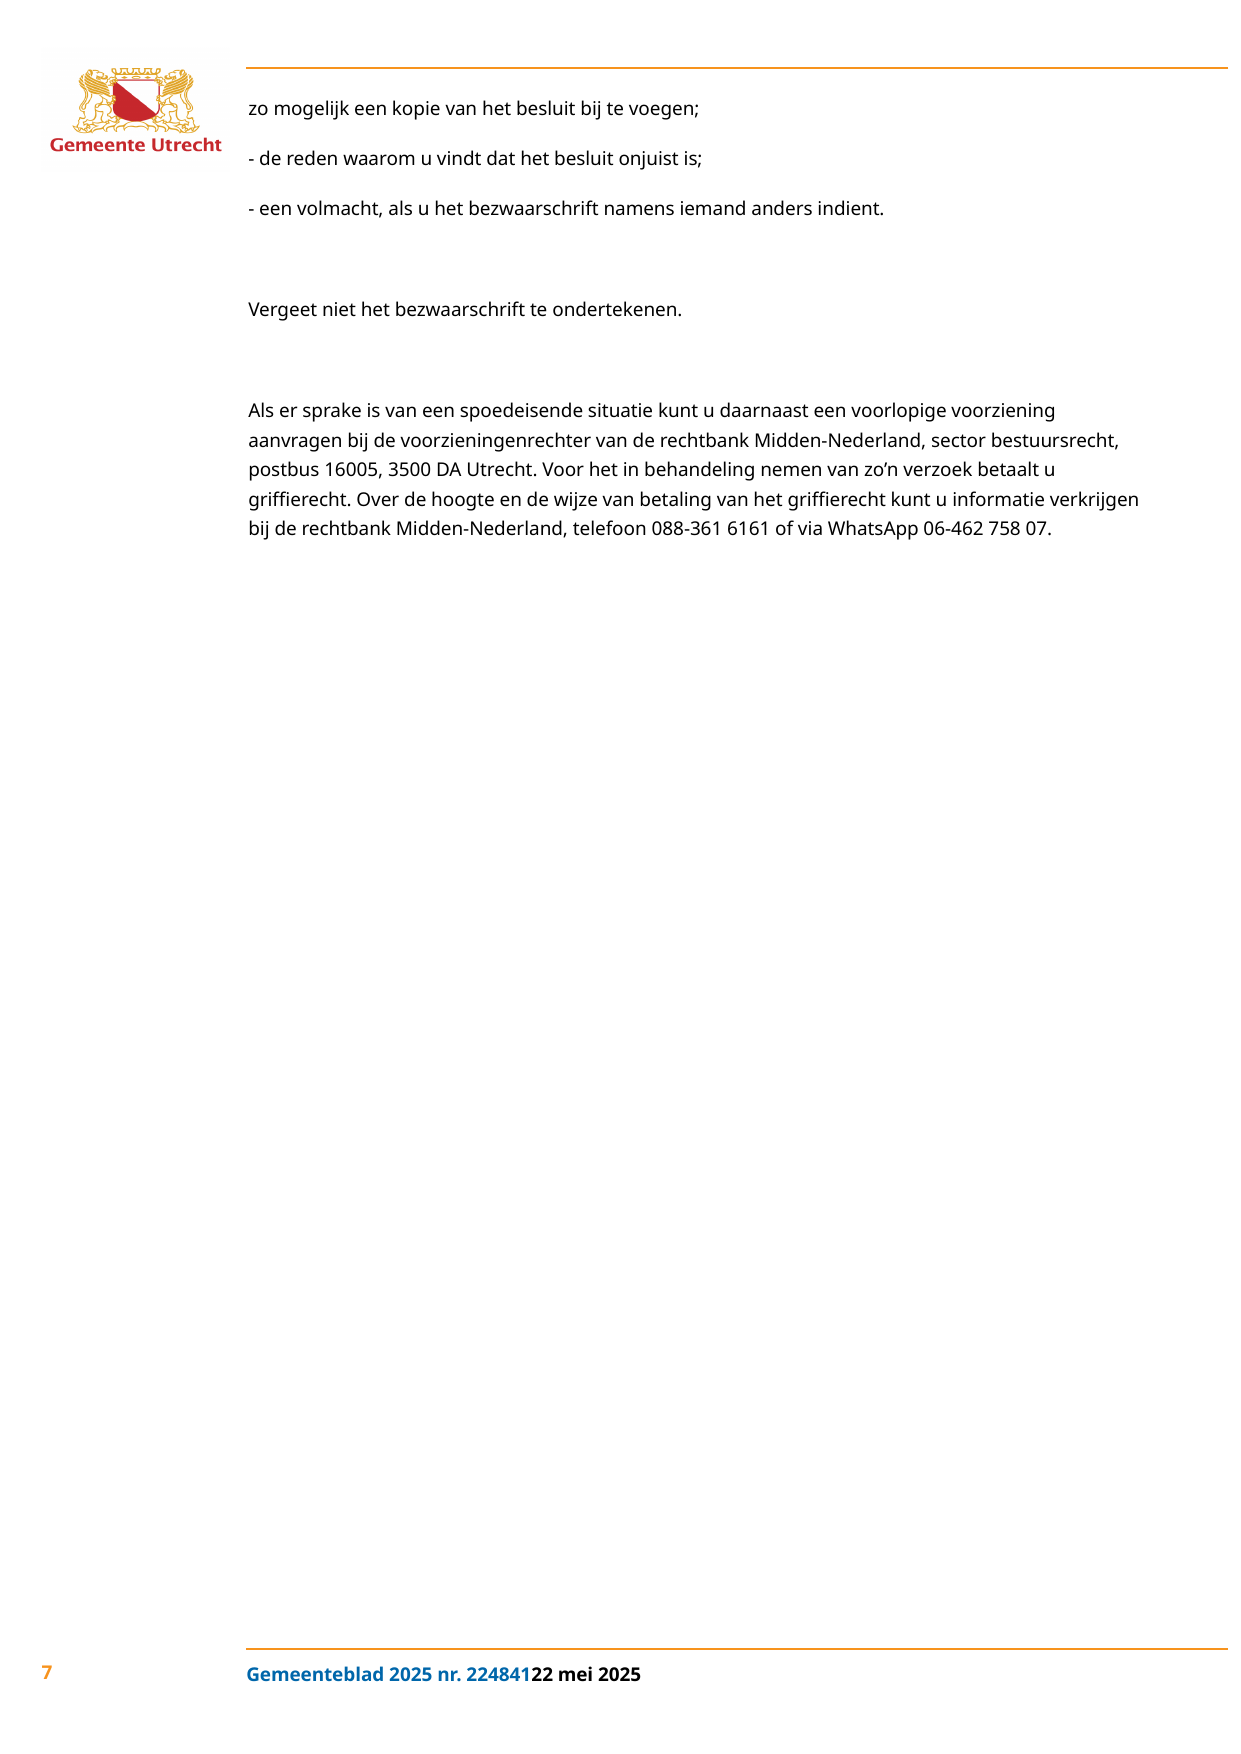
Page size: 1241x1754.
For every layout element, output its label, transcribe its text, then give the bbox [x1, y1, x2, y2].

text - de reden waarom u vindt dat het besluit onjuist is; [248, 145, 1152, 171]
text Als er sprake is van een spoedeisende situatie kunt u daarnaast een voorlopige voorziening aanvragen bij de voorzieningenrechter van de rechtbank Midden-Nederland, sector bestuursrecht, postbus 16005, 3500 DA Utrecht. Voor het in behandeling nemen van zo’n verzoek betaalt u griffierecht. Over de hoogte en de wijze van betaling van het griffierecht kunt u informatie verkrijgen bij de rechtbank Midden-Nederland, telefoon 088-361 6161 of via WhatsApp 06-462 758 07. [248, 397, 1152, 541]
picture [41, 47, 231, 172]
text Vergeet niet het bezwaarschrift te ondertekenen. [248, 296, 1152, 322]
text - een volmacht, als u het bezwaarschrift namens iemand anders indient. [248, 196, 1152, 221]
text zo mogelijk een kopie van het besluit bij te voegen; [248, 95, 1152, 121]
